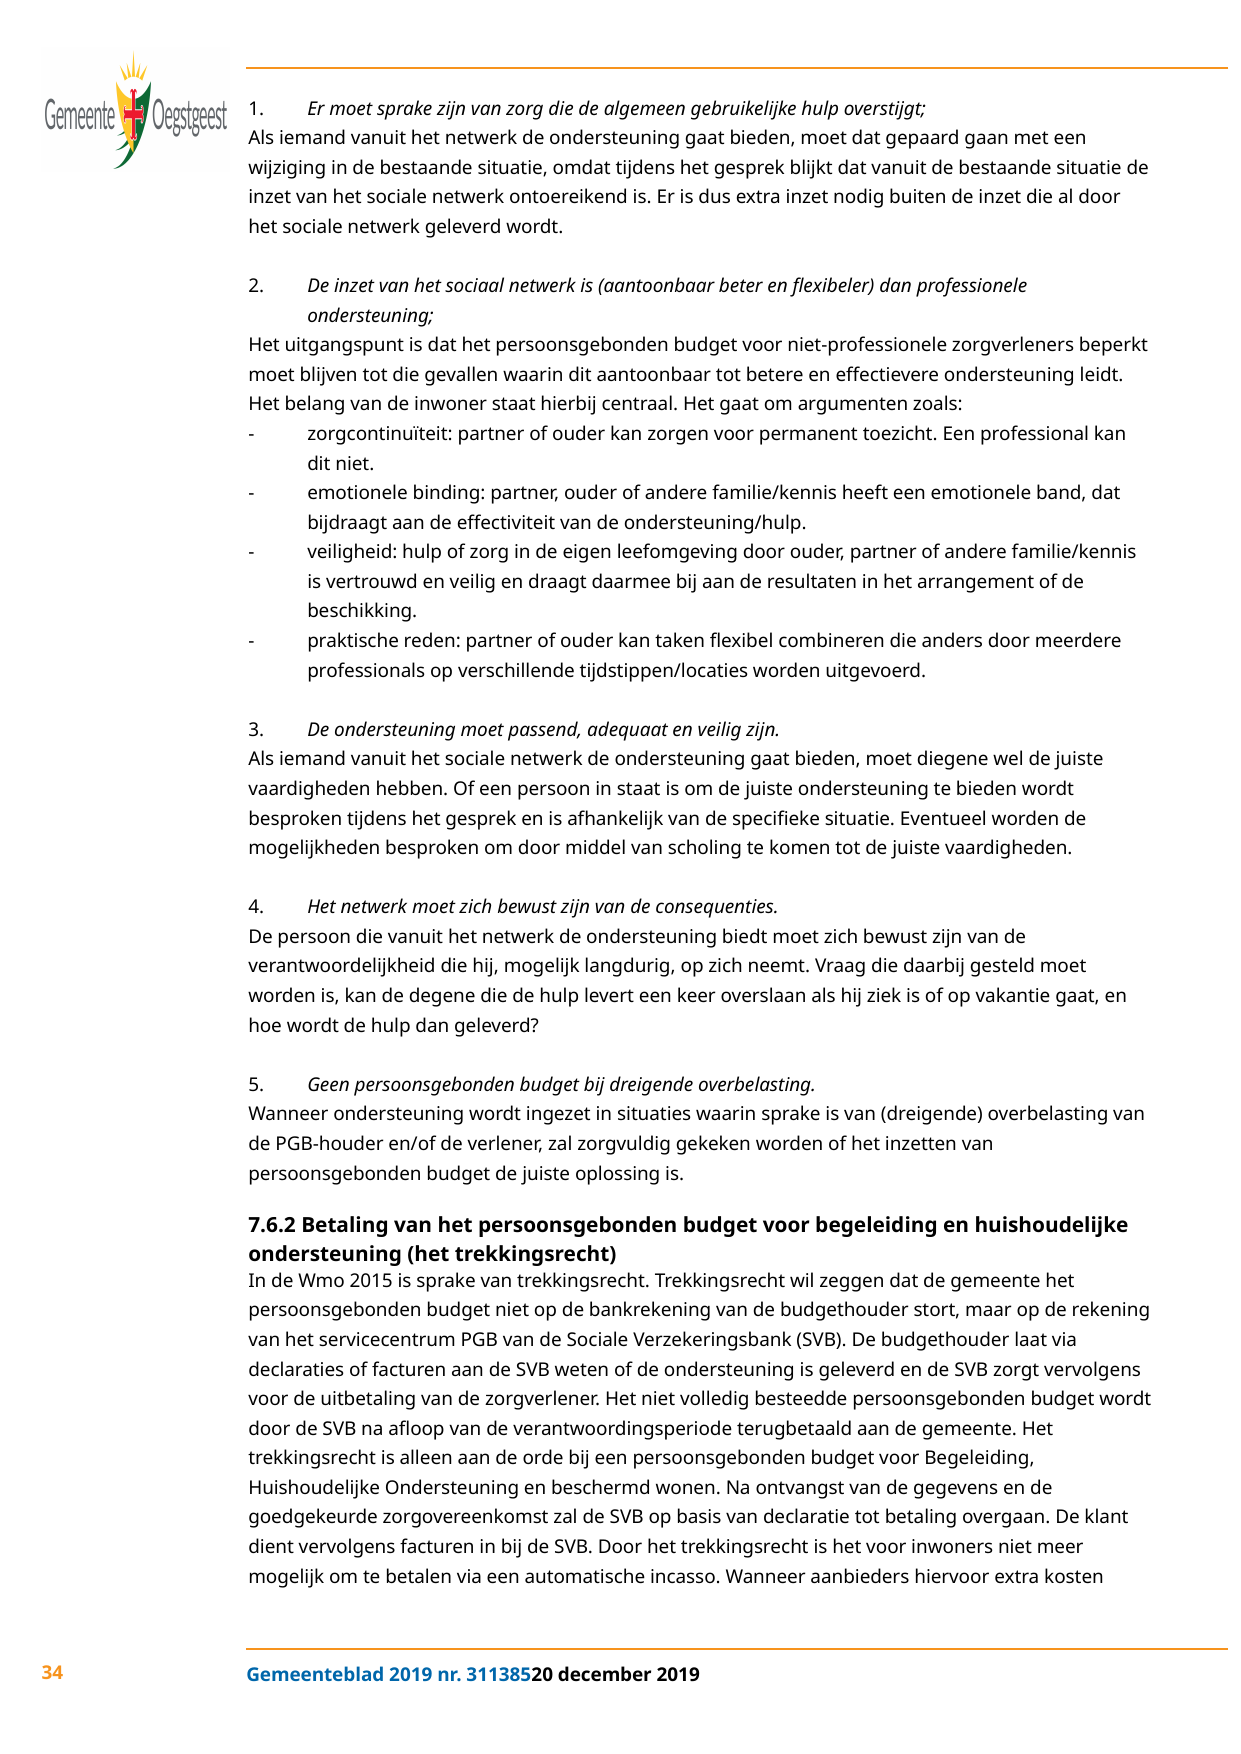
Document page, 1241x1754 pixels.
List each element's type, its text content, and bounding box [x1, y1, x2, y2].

text 7.6.2 Betaling van het persoonsgebonden budget voor begeleiding en huishoudelijke ondersteuning (het trekkingsrecht) [248, 1210, 1152, 1267]
text Als iemand vanuit het netwerk de ondersteuning gaat bieden, moet dat gepaard gaan met een wijziging in de bestaande situatie, omdat tijdens het gesprek blijkt dat vanuit de bestaande situatie de inzet van het sociale netwerk ontoereikend is. Er is dus extra inzet nodig buiten de inzet die al door het sociale netwerk geleverd wordt. [248, 124, 1152, 239]
picture [41, 47, 231, 172]
text Het uitgangspunt is dat het persoonsgebonden budget voor niet-professionele zorgverleners beperkt moet blijven tot die gevallen waarin dit aantoonbaar tot betere en effectievere ondersteuning leidt. Het belang van de inwoner staat hierbij centraal. Het gaat om argumenten zoals: [248, 331, 1152, 416]
list Er moet sprake zijn van zorg die de algemeen gebruikelijke hulp overstijgt; [248, 95, 1152, 121]
text Als iemand vanuit het sociale netwerk de ondersteuning gaat bieden, moet diegene wel de juiste vaardigheden hebben. Of een persoon in staat is om de juiste ondersteuning te bieden wordt besproken tijdens het gesprek en is afhankelijk van de specifieke situatie. Eventueel worden de mogelijkheden besproken om door middel van scholing te komen tot de juiste vaardigheden. [248, 746, 1152, 860]
list praktische reden: partner of ouder kan taken flexibel combineren die anders door meerdere professionals op verschillende tijdstippen/locaties worden uitgevoerd. [248, 627, 1152, 683]
list De inzet van het sociaal netwerk is (aantoonbaar beter en flexibeler) dan professionele ondersteuning; [248, 272, 1152, 328]
text Wanneer ondersteuning wordt ingezet in situaties waarin sprake is van (dreigende) overbelasting van de PGB-houder en/of de verlener, zal zorgvuldig gekeken worden of het inzetten van persoonsgebonden budget de juiste oplossing is. [248, 1101, 1152, 1186]
text In de Wmo 2015 is sprake van trekkingsrecht. Trekkingsrecht wil zeggen dat de gemeente het persoonsgebonden budget niet op de bankrekening van de budgethouder stort, maar op de rekening van het servicecentrum PGB van de Sociale Verzekeringsbank (SVB). De budgethouder laat via declaraties of facturen aan de SVB weten of de ondersteuning is geleverd en de SVB zorgt vervolgens voor de uitbetaling van de zorgverlener. Het niet volledig besteedde persoonsgebonden budget wordt door de SVB na afloop van de verantwoordingsperiode terugbetaald aan de gemeente. Het trekkingsrecht is alleen aan de orde bij een persoonsgebonden budget voor Begeleiding, Huishoudelijke Ondersteuning en beschermd wonen. Na ontvangst van de gegevens en de goedgekeurde zorgovereenkomst zal de SVB op basis van declaratie tot betaling overgaan. De klant dient vervolgens facturen in bij de SVB. Door het trekkingsrecht is het voor inwoners niet meer mogelijk om te betalen via een automatische incasso. Wanneer aanbieders hiervoor extra kosten [248, 1267, 1152, 1589]
list zorgcontinuïteit: partner of ouder kan zorgen voor permanent toezicht. Een professional kan dit niet. [248, 420, 1152, 476]
list veiligheid: hulp of zorg in de eigen leefomgeving door ouder, partner of andere familie/kennis is vertrouwd en veilig en draagt daarmee bij aan de resultaten in het arrangement of de beschikking. [248, 538, 1152, 623]
text De persoon die vanuit het netwerk de ondersteuning biedt moet zich bewust zijn van de verantwoordelijkheid die hij, mogelijk langdurig, op zich neemt. Vraag die daarbij gesteld moet worden is, kan de degene die de hulp levert een keer overslaan als hij ziek is of op vakantie gaat, en hoe wordt de hulp dan geleverd? [248, 923, 1152, 1038]
list emotionele binding: partner, ouder of andere familie/kennis heeft een emotionele band, dat bijdraagt aan de effectiviteit van de ondersteuning/hulp. [248, 479, 1152, 535]
list Het netwerk moet zich bewust zijn van de consequenties. [248, 893, 1152, 919]
list De ondersteuning moet passend, adequaat en veilig zijn. [248, 716, 1152, 742]
list Geen persoonsgebonden budget bij dreigende overbelasting. [248, 1071, 1152, 1097]
